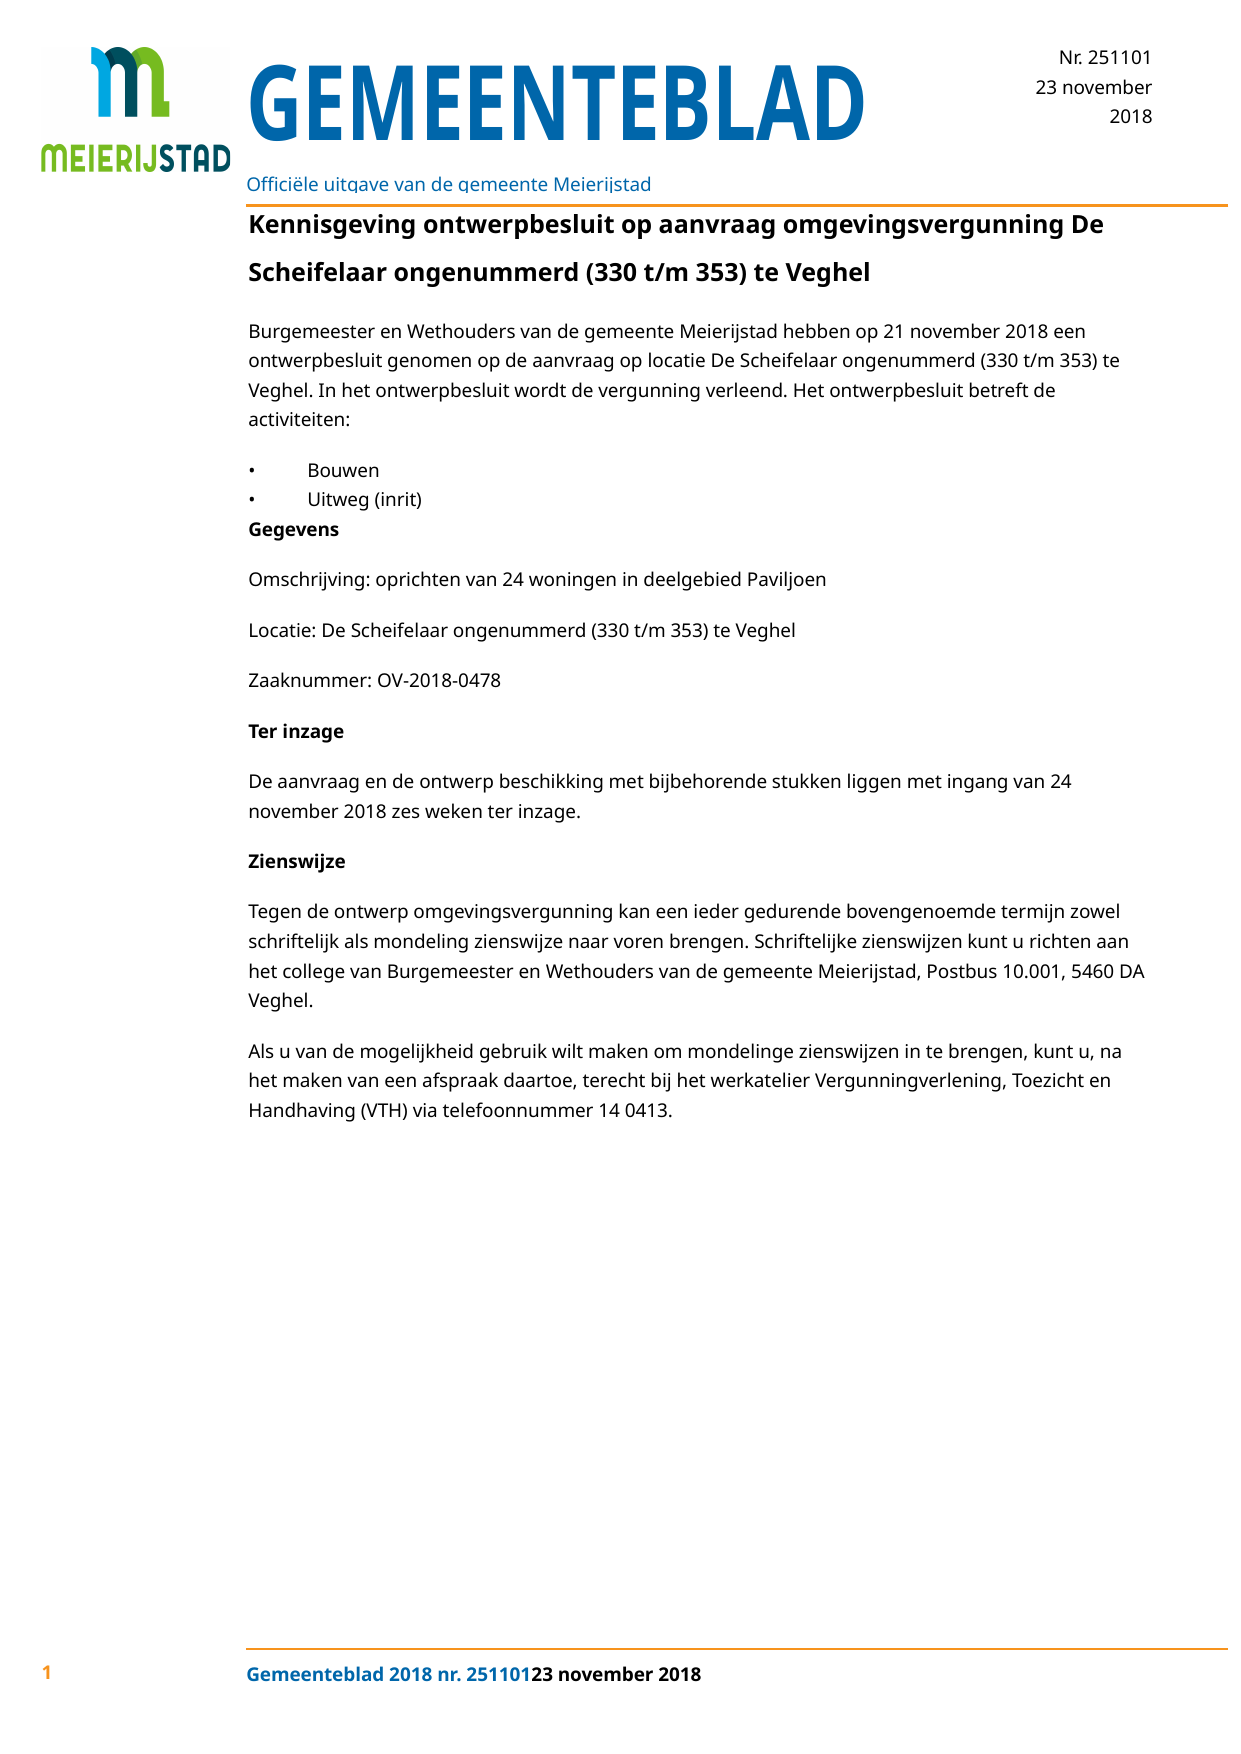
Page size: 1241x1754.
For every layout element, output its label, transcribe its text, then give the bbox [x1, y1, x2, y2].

list Uitweg (inrit) [248, 487, 1152, 512]
text Ter inzage [248, 718, 1152, 744]
text Zienswijze [248, 848, 1152, 874]
text Kennisgeving ontwerpbesluit op aanvraag omgevingsvergunning De Scheifelaar ongenummerd (330 t/m 353) te Veghel [248, 207, 1152, 288]
text Burgemeester en Wethouders van de gemeente Meierijstad hebben op 21 november 2018 een ontwerpbesluit genomen op de aanvraag op locatie De Scheifelaar ongenummerd (330 t/m 353) te Veghel. In het ontwerpbesluit wordt de vergunning verleend. Het ontwerpbesluit betreft de activiteiten: [248, 318, 1152, 432]
picture [41, 47, 231, 172]
list Bouwen [248, 457, 1152, 483]
text Tegen de ontwerp omgevingsvergunning kan een ieder gedurende bovengenoemde termijn zowel schriftelijk als mondeling zienswijze naar voren brengen. Schriftelijke zienswijzen kunt u richten aan het college van Burgemeester en Wethouders van de gemeente Meierijstad, Postbus 10.001, 5460 DA Veghel. [248, 899, 1152, 1013]
text De aanvraag en de ontwerp beschikking met bijbehorende stukken liggen met ingang van 24 november 2018 zes weken ter inzage. [248, 768, 1152, 824]
text Zaaknummer: OV-2018-0478 [248, 667, 1152, 693]
text Als u van de mogelijkheid gebruik wilt maken om mondelinge zienswijzen in te brengen, kunt u, na het maken van een afspraak daartoe, terecht bij het werkatelier Vergunningverlening, Toezicht en Handhaving (VTH) via telefoonnummer 14 0413. [248, 1038, 1152, 1123]
text Gegevens [248, 516, 1152, 542]
text Omschrijving: oprichten van 24 woningen in deelgebied Paviljoen [248, 567, 1152, 592]
text Locatie: De Scheifelaar ongenummerd (330 t/m 353) te Veghel [248, 617, 1152, 643]
